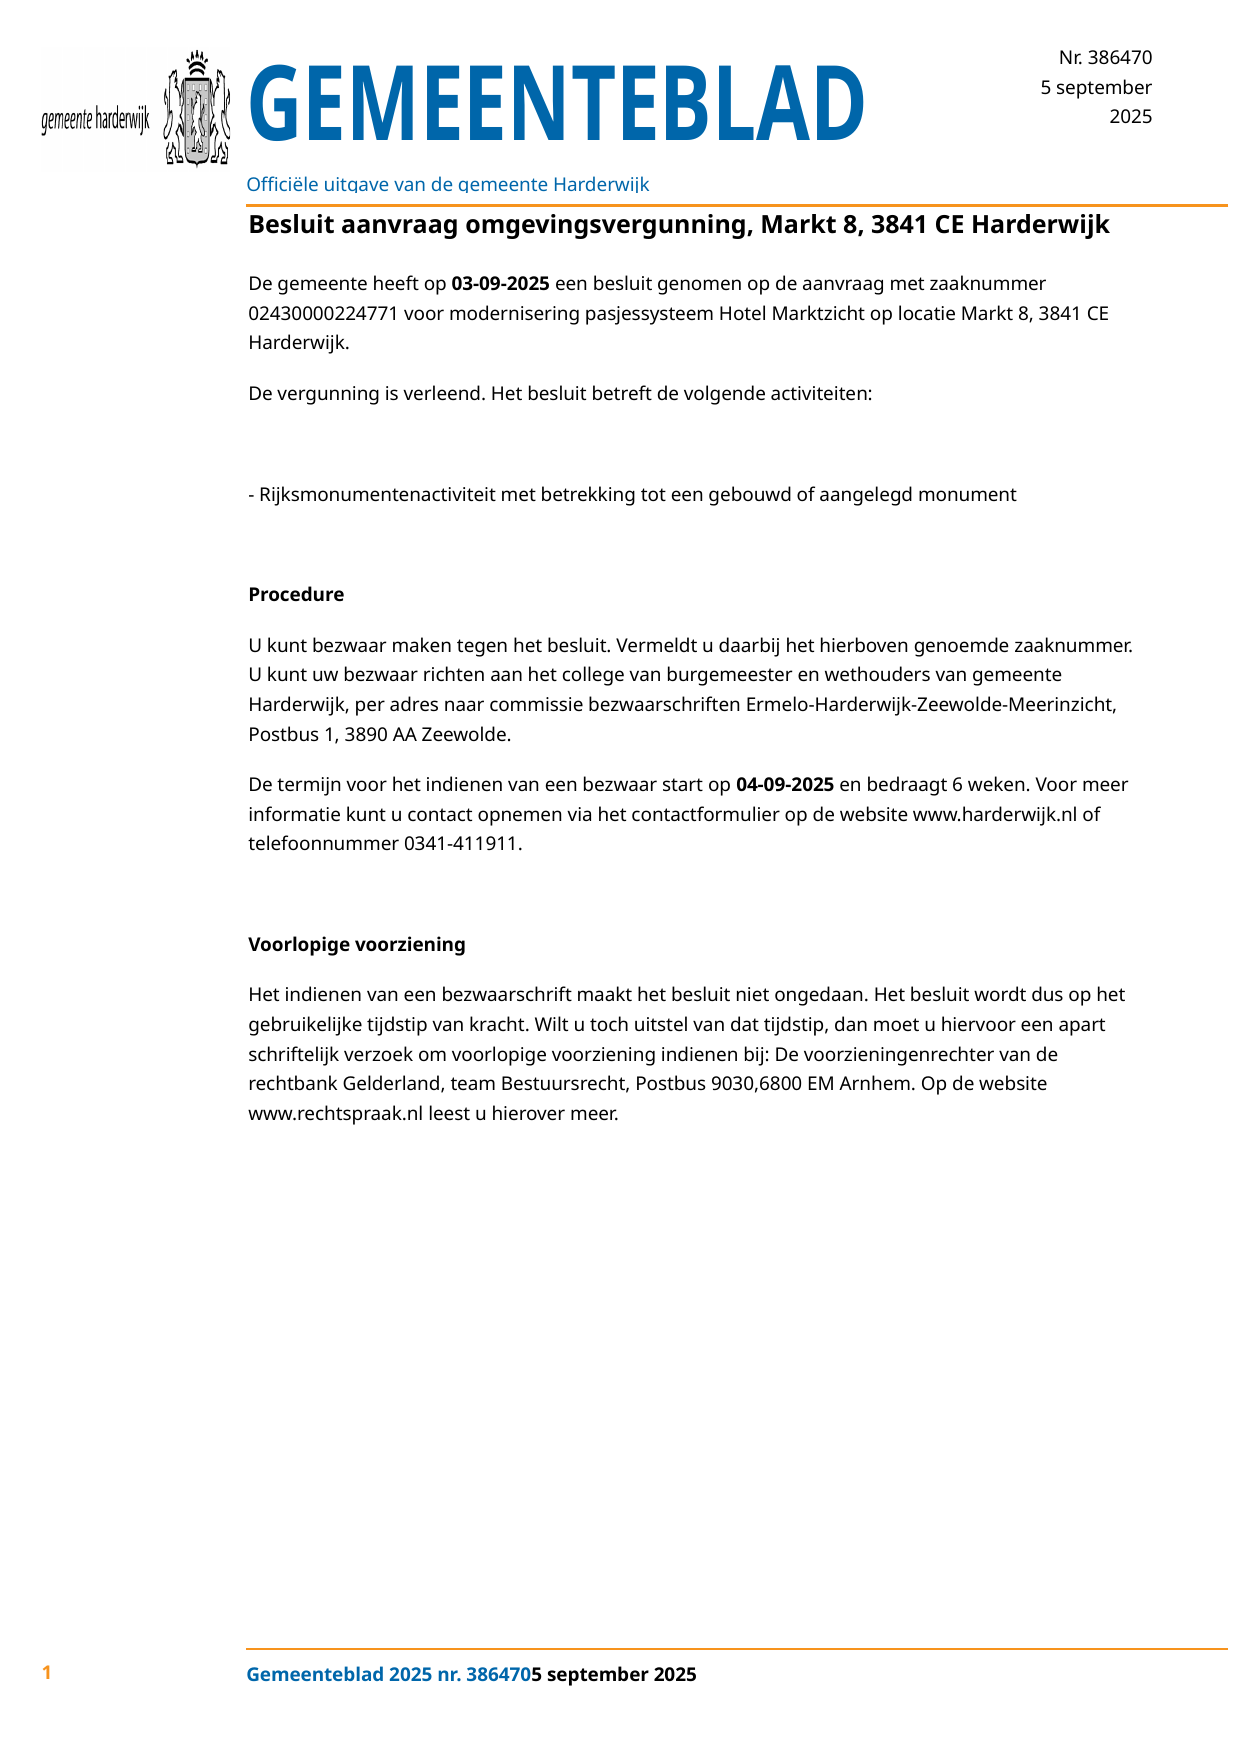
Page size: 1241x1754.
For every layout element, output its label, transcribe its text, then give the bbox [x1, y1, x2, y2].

picture [41, 47, 231, 172]
text Voorlopige voorziening [248, 931, 1152, 957]
text - Rijksmonumentenactiviteit met betrekking tot een gebouwd of aangelegd monument [248, 481, 1152, 506]
text De vergunning is verleend. Het besluit betreft de volgende activiteiten: [248, 380, 1152, 406]
text U kunt bezwaar maken tegen het besluit. Vermeldt u daarbij het hierboven genoemde zaaknummer. U kunt uw bezwaar richten aan het college van burgemeester en wethouders van gemeente Harderwijk, per adres naar commissie bezwaarschriften Ermelo-Harderwijk-Zeewolde-Meerinzicht, Postbus 1, 3890 AA Zeewolde. [248, 632, 1152, 746]
text De gemeente heeft op 03-09-2025 een besluit genomen op de aanvraag met zaaknummer 02430000224771 voor modernisering pasjessysteem Hotel Marktzicht op locatie Markt 8, 3841 CE Harderwijk. [248, 270, 1152, 355]
text Het indienen van een bezwaarschrift maakt het besluit niet ongedaan. Het besluit wordt dus op het gebruikelijke tijdstip van kracht. Wilt u toch uitstel van dat tijdstip, dan moet u hiervoor een apart schriftelijk verzoek om voorlopige voorziening indienen bij: De voorzieningenrechter van de rechtbank Gelderland, team Bestuursrecht, Postbus 9030,6800 EM Arnhem. Op de website www.rechtspraak.nl leest u hierover meer. [248, 982, 1152, 1126]
text De termijn voor het indienen van een bezwaar start op 04-09-2025 en bedraagt 6 weken. Voor meer informatie kunt u contact opnemen via het contactformulier op de website www.harderwijk.nl of telefoonnummer 0341-411911. [248, 771, 1152, 856]
text Besluit aanvraag omgevingsvergunning, Markt 8, 3841 CE Harderwijk [248, 207, 1152, 241]
text Procedure [248, 582, 1152, 607]
